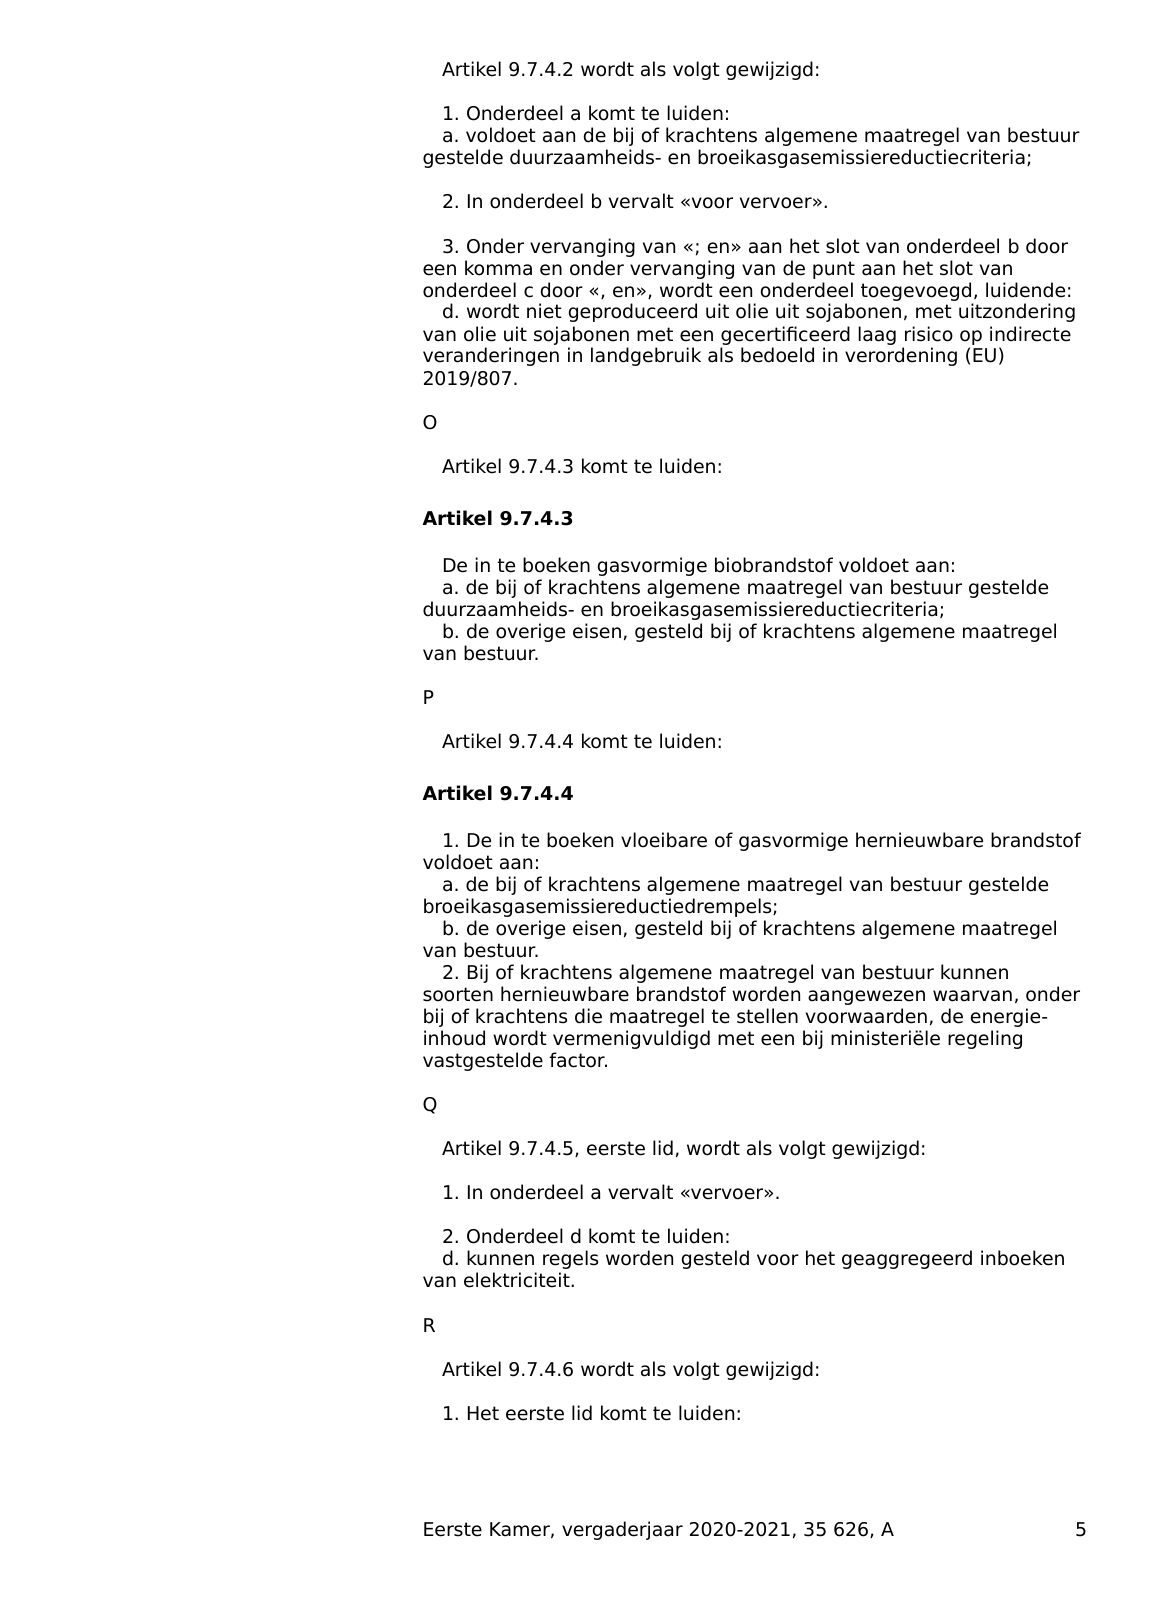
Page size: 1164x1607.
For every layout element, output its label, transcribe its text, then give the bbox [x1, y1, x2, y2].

text a. de bij of krachtens algemene maatregel van bestuur gestelde duurzaamheids- en broeikasgasemissiereductiecriteria; [422, 577, 1087, 621]
text a. voldoet aan de bij of krachtens algemene maatregel van bestuur gestelde duurzaamheids- en broeikasgasemissiereductiecriteria; [422, 125, 1087, 169]
text 2. Bij of krachtens algemene maatregel van bestuur kunnen soorten hernieuwbare brandstof worden aangewezen waarvan, onder bij of krachtens die maatregel te stellen voorwaarden, de energie-inhoud wordt vermenigvuldigd met een bij ministeriële regeling vastgestelde factor. [422, 962, 1087, 1072]
text d. wordt niet geproduceerd uit olie uit sojabonen, met uitzondering van olie uit sojabonen met een gecertificeerd laag risico op indirecte veranderingen in landgebruik als bedoeld in verordening (EU) 2019/807. [422, 301, 1087, 389]
text P [422, 687, 1087, 709]
text 1. Onderdeel a komt te luiden: [422, 103, 1087, 125]
text 1. Het eerste lid komt te luiden: [422, 1403, 1087, 1425]
text Artikel 9.7.4.3 komt te luiden: [422, 456, 1087, 478]
text Artikel 9.7.4.4 komt te luiden: [422, 731, 1087, 753]
text b. de overige eisen, gesteld bij of krachtens algemene maatregel van bestuur. [422, 621, 1087, 664]
subtitle Artikel 9.7.4.3 [422, 508, 1087, 530]
text 2. In onderdeel b vervalt «voor vervoer». [422, 191, 1087, 213]
text Q [422, 1094, 1087, 1116]
text R [422, 1314, 1087, 1336]
text 3. Onder vervanging van «; en» aan het slot van onderdeel b door een komma en onder vervanging van de punt aan het slot van onderdeel c door «, en», wordt een onderdeel toegevoegd, luidende: [422, 236, 1087, 301]
text d. kunnen regels worden gesteld voor het geaggregeerd inboeken van elektriciteit. [422, 1248, 1087, 1292]
text Artikel 9.7.4.2 wordt als volgt gewijzigd: [422, 59, 1087, 81]
text 2. Onderdeel d komt te luiden: [422, 1226, 1087, 1248]
text 1. De in te boeken vloeibare of gasvormige hernieuwbare brandstof voldoet aan: [422, 830, 1087, 874]
text a. de bij of krachtens algemene maatregel van bestuur gestelde broeikasgasemissiereductiedrempels; [422, 874, 1087, 918]
text b. de overige eisen, gesteld bij of krachtens algemene maatregel van bestuur. [422, 918, 1087, 962]
text Artikel 9.7.4.6 wordt als volgt gewijzigd: [422, 1359, 1087, 1381]
text Artikel 9.7.4.5, eerste lid, wordt als volgt gewijzigd: [422, 1138, 1087, 1160]
text O [422, 412, 1087, 433]
subtitle Artikel 9.7.4.4 [422, 783, 1087, 805]
text 1. In onderdeel a vervalt «vervoer». [422, 1182, 1087, 1204]
text De in te boeken gasvormige biobrandstof voldoet aan: [422, 555, 1087, 577]
